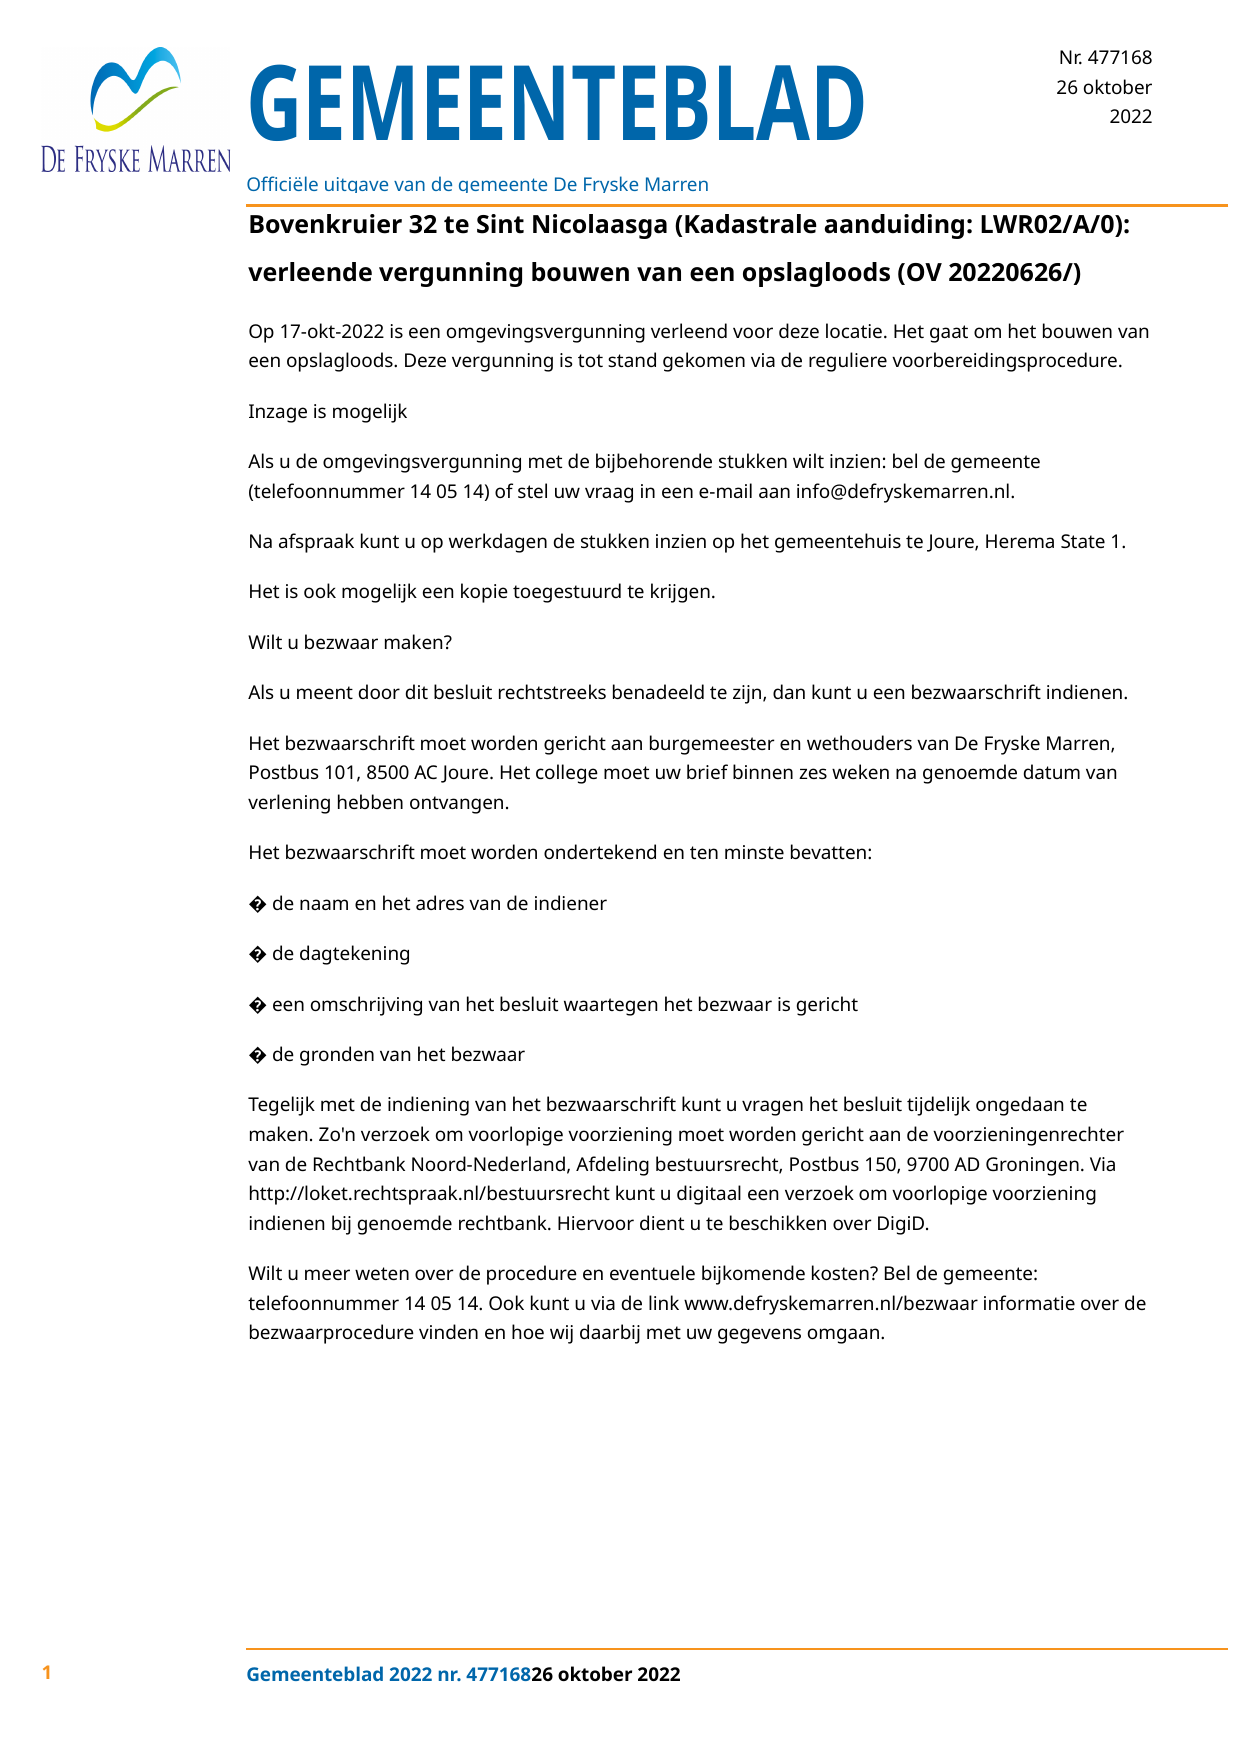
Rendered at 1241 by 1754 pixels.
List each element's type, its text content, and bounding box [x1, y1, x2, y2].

text Het bezwaarschrift moet worden ondertekend en ten minste bevatten: [248, 839, 1152, 865]
text Wilt u bezwaar maken? [248, 629, 1152, 655]
text Inzage is mogelijk [248, 398, 1152, 424]
text � de gronden van het bezwaar [248, 1041, 1152, 1067]
text Het bezwaarschrift moet worden gericht aan burgemeester en wethouders van De Fryske Marren, Postbus 101, 8500 AC Joure. Het college moet uw brief binnen zes weken na genoemde datum van verlening hebben ontvangen. [248, 730, 1152, 815]
text � een omschrijving van het besluit waartegen het bezwaar is gericht [248, 991, 1152, 1017]
text Bovenkruier 32 te Sint Nicolaasga (Kadastrale aanduiding: LWR02/A/0): verleende vergunning bouwen van een opslagloods (OV 20220626/) [248, 207, 1152, 288]
text Na afspraak kunt u op werkdagen de stukken inzien op het gemeentehuis te Joure, Herema State 1. [248, 528, 1152, 554]
picture [41, 47, 231, 172]
text Wilt u meer weten over de procedure en eventuele bijkomende kosten? Bel de gemeente: telefoonnummer 14 05 14. Ook kunt u via de link www.defryskemarren.nl/bezwaar informatie over de bezwaarprocedure vinden en hoe wij daarbij met uw gegevens omgaan. [248, 1260, 1152, 1345]
text Als u de omgevingsvergunning met de bijbehorende stukken wilt inzien: bel de gemeente (telefoonnummer 14 05 14) of stel uw vraag in een e-mail aan info@defryskemarren.nl. [248, 448, 1152, 504]
text Op 17-okt-2022 is een omgevingsvergunning verleend voor deze locatie. Het gaat om het bouwen van een opslagloods. Deze vergunning is tot stand gekomen via de reguliere voorbereidingsprocedure. [248, 318, 1152, 373]
text Het is ook mogelijk een kopie toegestuurd te krijgen. [248, 579, 1152, 604]
text � de dagtekening [248, 940, 1152, 966]
text Als u meent door dit besluit rechtstreeks benadeeld te zijn, dan kunt u een bezwaarschrift indienen. [248, 679, 1152, 705]
text � de naam en het adres van de indiener [248, 890, 1152, 916]
text Tegelijk met de indiening van het bezwaarschrift kunt u vragen het besluit tijdelijk ongedaan te maken. Zo'n verzoek om voorlopige voorziening moet worden gericht aan de voorzieningenrechter van de Rechtbank Noord-Nederland, Afdeling bestuursrecht, Postbus 150, 9700 AD Groningen. Via http://loket.rechtspraak.nl/bestuursrecht kunt u digitaal een verzoek om voorlopige voorziening indienen bij genoemde rechtbank. Hiervoor dient u te beschikken over DigiD. [248, 1092, 1152, 1236]
